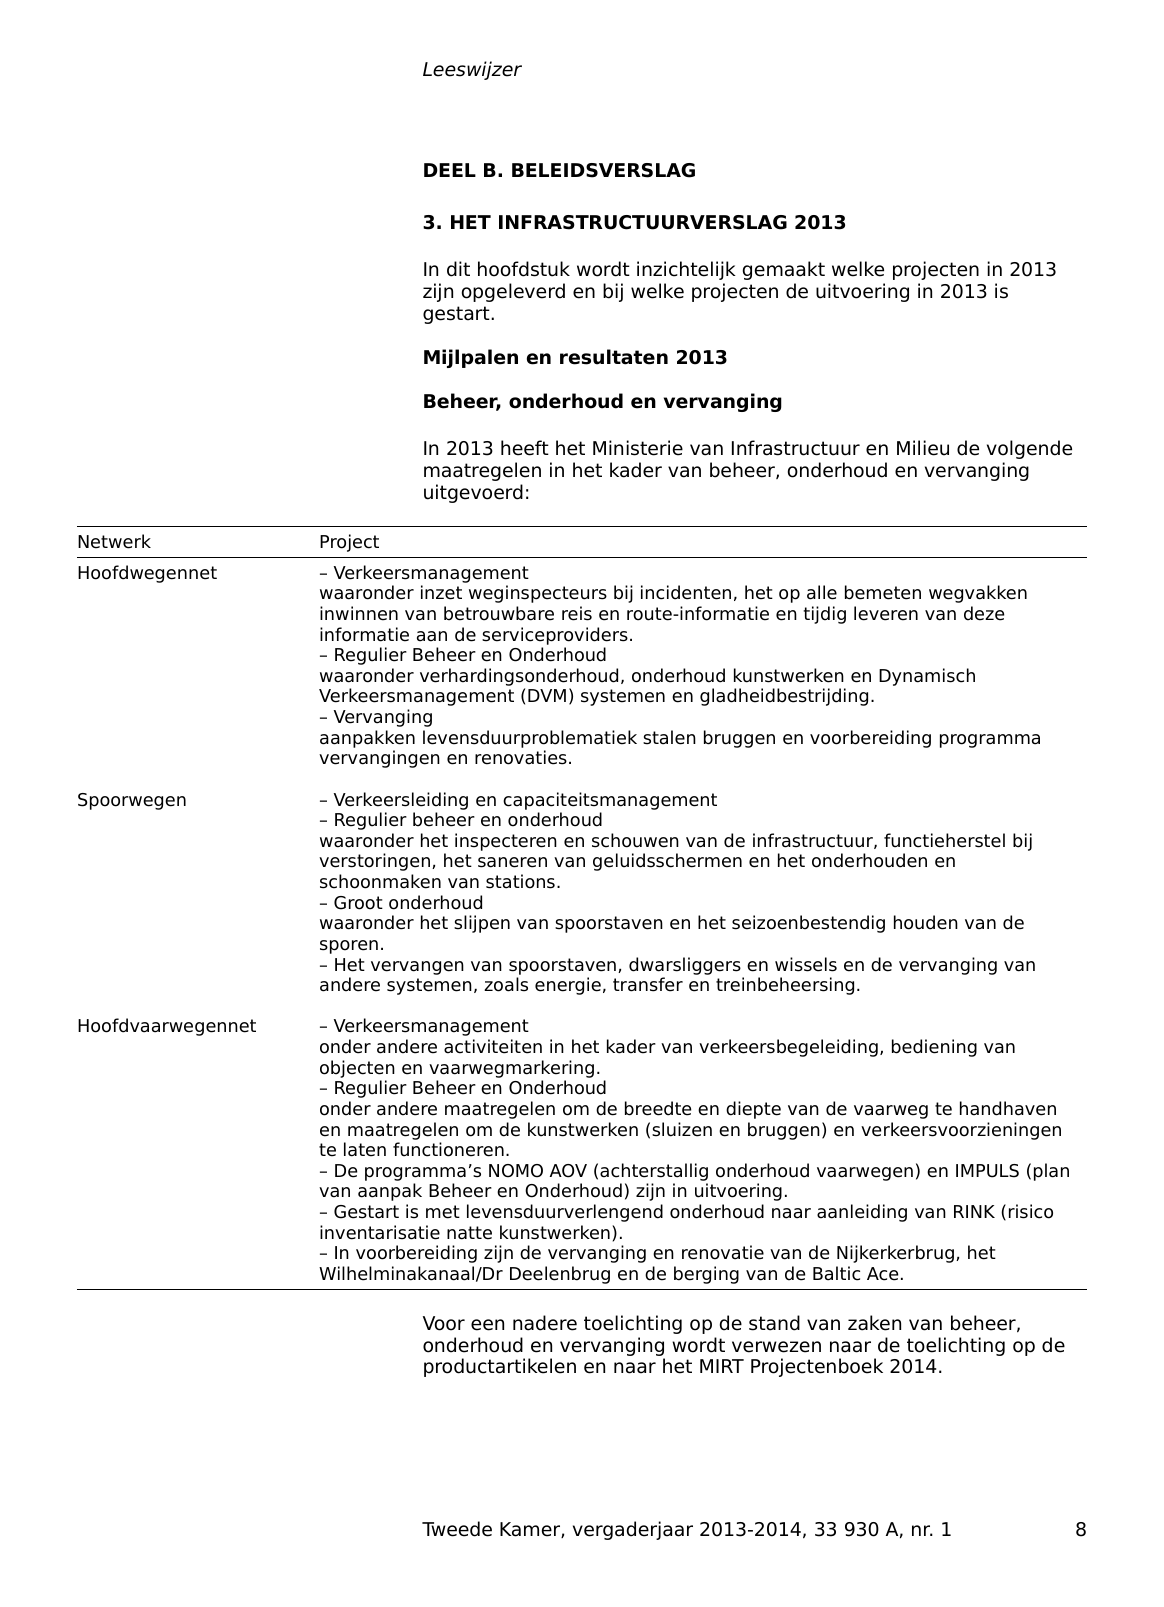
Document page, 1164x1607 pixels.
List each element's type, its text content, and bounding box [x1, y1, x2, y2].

table_cell [313, 769, 1087, 789]
table_header Netwerk [77, 527, 313, 557]
text Voor een nadere toelichting op de stand van zaken van beheer, onderhoud en vervanging wordt verwezen naar de toelichting op de productartikelen en naar het MIRT Projectenboek 2014. [422, 1312, 1087, 1378]
table_cell Hoofdwegennet [77, 558, 313, 769]
subtitle Mijlpalen en resultaten 2013 [422, 347, 1087, 369]
table_header Project [313, 527, 1087, 557]
subtitle DEEL B. BELEIDSVERSLAG [422, 160, 1087, 182]
text In dit hoofdstuk wordt inzichtelijk gemaakt welke projecten in 2013 zijn opgeleverd en bij welke projecten de uitvoering in 2013 is gestart. [422, 259, 1087, 325]
table_cell Spoorwegen [77, 790, 313, 996]
table_cell [77, 996, 313, 1016]
subtitle 3. HET INFRASTRUCTUURVERSLAG 2013 [422, 212, 1087, 234]
table_cell – Verkeersleiding en capaciteitsmanagement – Regulier beheer en onderhoud waaronder het inspecteren en schouwen van de infrastructuur, functieherstel bij verstoringen, het saneren van geluidsschermen en het onderhouden en schoonmaken van stations. – Groot onderhoud waaronder het slijpen van spoorstaven en het seizoenbestendig houden van de sporen. – Het vervangen van spoorstaven, dwarsliggers en wissels en de vervanging van andere systemen, zoals energie, transfer en treinbeheersing. [313, 790, 1087, 996]
table_cell [77, 769, 313, 789]
text In 2013 heeft het Ministerie van Infrastructuur en Milieu de volgende maatregelen in het kader van beheer, onderhoud en vervanging uitgevoerd: [422, 438, 1087, 504]
table_cell – Verkeersmanagement onder andere activiteiten in het kader van verkeersbegeleiding, bediening van objecten en vaarwegmarkering. – Regulier Beheer en Onderhoud onder andere maatregelen om de breedte en diepte van de vaarweg te handhaven en maatregelen om de kunstwerken (sluizen en bruggen) en verkeersvoorzieningen te laten functioneren. – De programma’s NOMO AOV (achterstallig onderhoud vaarwegen) en IMPULS (plan van aanpak Beheer en Onderhoud) zijn in uitvoering. – Gestart is met levensduurverlengend onderhoud naar aanleiding van RINK (risico inventarisatie natte kunstwerken). – In voorbereiding zijn de vervanging en renovatie van de Nijkerkerbrug, het Wilhelminakanaal/Dr Deelenbrug en de berging van de Baltic Ace. [313, 1016, 1087, 1289]
table_cell – Verkeersmanagement waaronder inzet weginspecteurs bij incidenten, het op alle bemeten wegvakken inwinnen van betrouwbare reis en route-informatie en tijdig leveren van deze informatie aan de serviceproviders. – Regulier Beheer en Onderhoud waaronder verhardingsonderhoud, onderhoud kunstwerken en Dynamisch Verkeersmanagement (DVM) systemen en gladheidbestrijding. – Vervanging aanpakken levensduurproblematiek stalen bruggen en voorbereiding programma vervangingen en renovaties. [313, 558, 1087, 769]
subtitle Beheer, onderhoud en vervanging [422, 391, 1087, 413]
table_cell Hoofdvaarwegennet [77, 1016, 313, 1289]
table_cell [313, 996, 1087, 1016]
